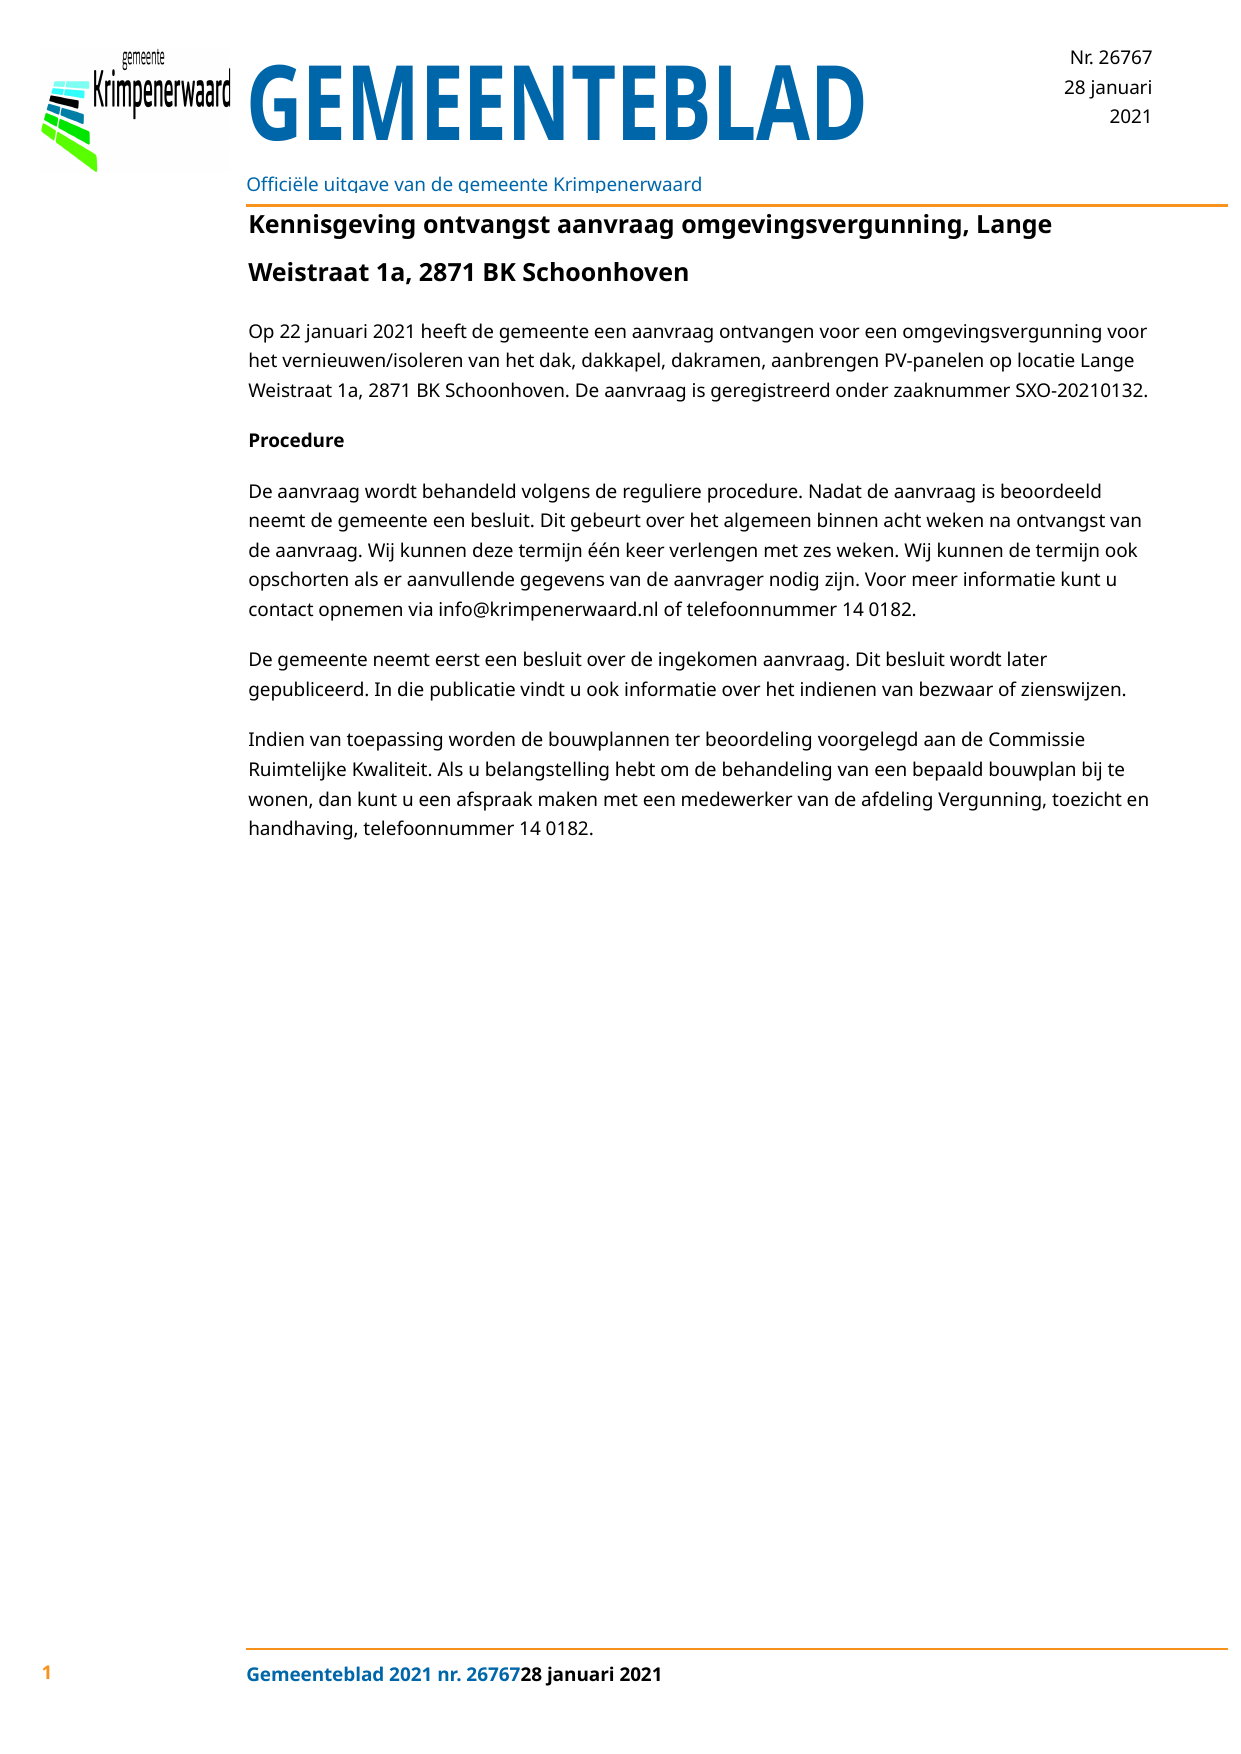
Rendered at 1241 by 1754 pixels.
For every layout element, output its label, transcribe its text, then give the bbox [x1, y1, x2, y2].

text Procedure [248, 427, 1152, 453]
text De aanvraag wordt behandeld volgens de reguliere procedure. Nadat de aanvraag is beoordeeld neemt de gemeente een besluit. Dit gebeurt over het algemeen binnen acht weken na ontvangst van de aanvraag. Wij kunnen deze termijn één keer verlengen met zes weken. Wij kunnen de termijn ook opschorten als er aanvullende gegevens van de aanvrager nodig zijn. Voor meer informatie kunt u contact opnemen via info@krimpenerwaard.nl of telefoonnummer 14 0182. [248, 478, 1152, 622]
text Kennisgeving ontvangst aanvraag omgevingsvergunning, Lange Weistraat 1a, 2871 BK Schoonhoven [248, 207, 1152, 288]
text De gemeente neemt eerst een besluit over de ingekomen aanvraag. Dit besluit wordt later gepubliceerd. In die publicatie vindt u ook informatie over het indienen van bezwaar of zienswijzen. [248, 647, 1152, 702]
text Indien van toepassing worden de bouwplannen ter beoordeling voorgelegd aan de Commissie Ruimtelijke Kwaliteit. Als u belangstelling hebt om de behandeling van een bepaald bouwplan bij te wonen, dan kunt u een afspraak maken met een medewerker van de afdeling Vergunning, toezicht en handhaving, telefoonnummer 14 0182. [248, 727, 1152, 841]
text Op 22 januari 2021 heeft de gemeente een aanvraag ontvangen voor een omgevingsvergunning voor het vernieuwen/isoleren van het dak, dakkapel, dakramen, aanbrengen PV-panelen op locatie Lange Weistraat 1a, 2871 BK Schoonhoven. De aanvraag is geregistreerd onder zaaknummer SXO-20210132. [248, 318, 1152, 403]
picture [41, 47, 231, 172]
